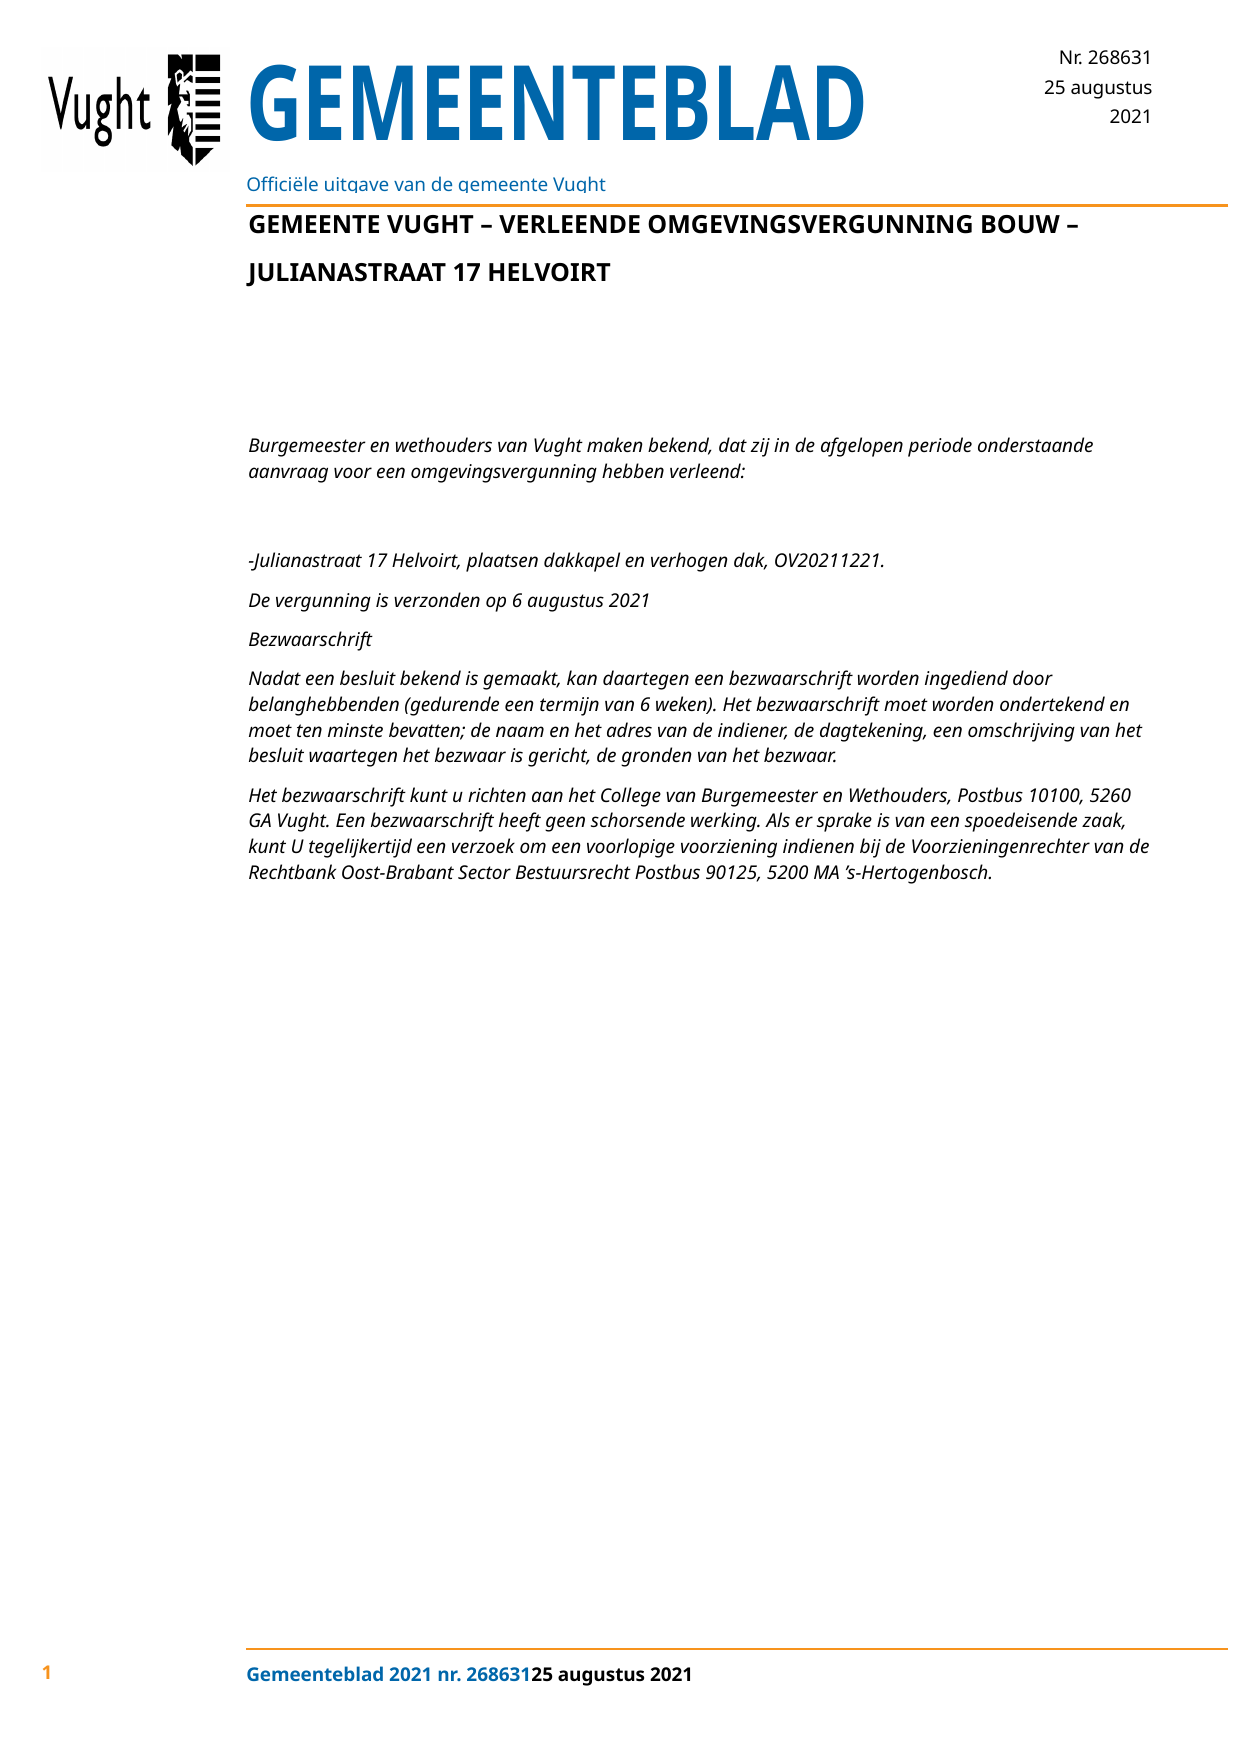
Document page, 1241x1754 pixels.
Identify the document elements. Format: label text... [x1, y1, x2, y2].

text Het bezwaarschrift kunt u richten aan het College van Burgemeester en Wethouders, Postbus 10100, 5260 GA Vught. Een bezwaarschrift heeft geen schorsende werking. Als er sprake is van een spoedeisende zaak, kunt U tegelijkertijd een verzoek om een voorlopige voorziening indienen bij de Voorzieningenrechter van de Rechtbank Oost-Brabant Sector Bestuursrecht Postbus 90125, 5200 MA ’s-Hertogenbosch. [248, 782, 1152, 885]
text De vergunning is verzonden op 6 augustus 2021 [248, 587, 1152, 613]
text GEMEENTE VUGHT – VERLEENDE OMGEVINGSVERGUNNING BOUW – JULIANASTRAAT 17 HELVOIRT [248, 207, 1152, 288]
text Burgemeester en wethouders van Vught maken bekend, dat zij in de afgelopen periode onderstaande aanvraag voor een omgevingsvergunning hebben verleend: [248, 432, 1152, 484]
text Nadat een besluit bekend is gemaakt, kan daartegen een bezwaarschrift worden ingediend door belanghebbenden (gedurende een termijn van 6 weken). Het bezwaarschrift moet worden ondertekend en moet ten minste bevatten; de naam en het adres van de indiener, de dagtekening, een omschrijving van het besluit waartegen het bezwaar is gericht, de gronden van het bezwaar. [248, 666, 1152, 768]
picture [41, 47, 231, 172]
text -Julianastraat 17 Helvoirt, plaatsen dakkapel en verhogen dak, OV20211221. [248, 548, 1152, 573]
text Bezwaarschrift [248, 626, 1152, 652]
